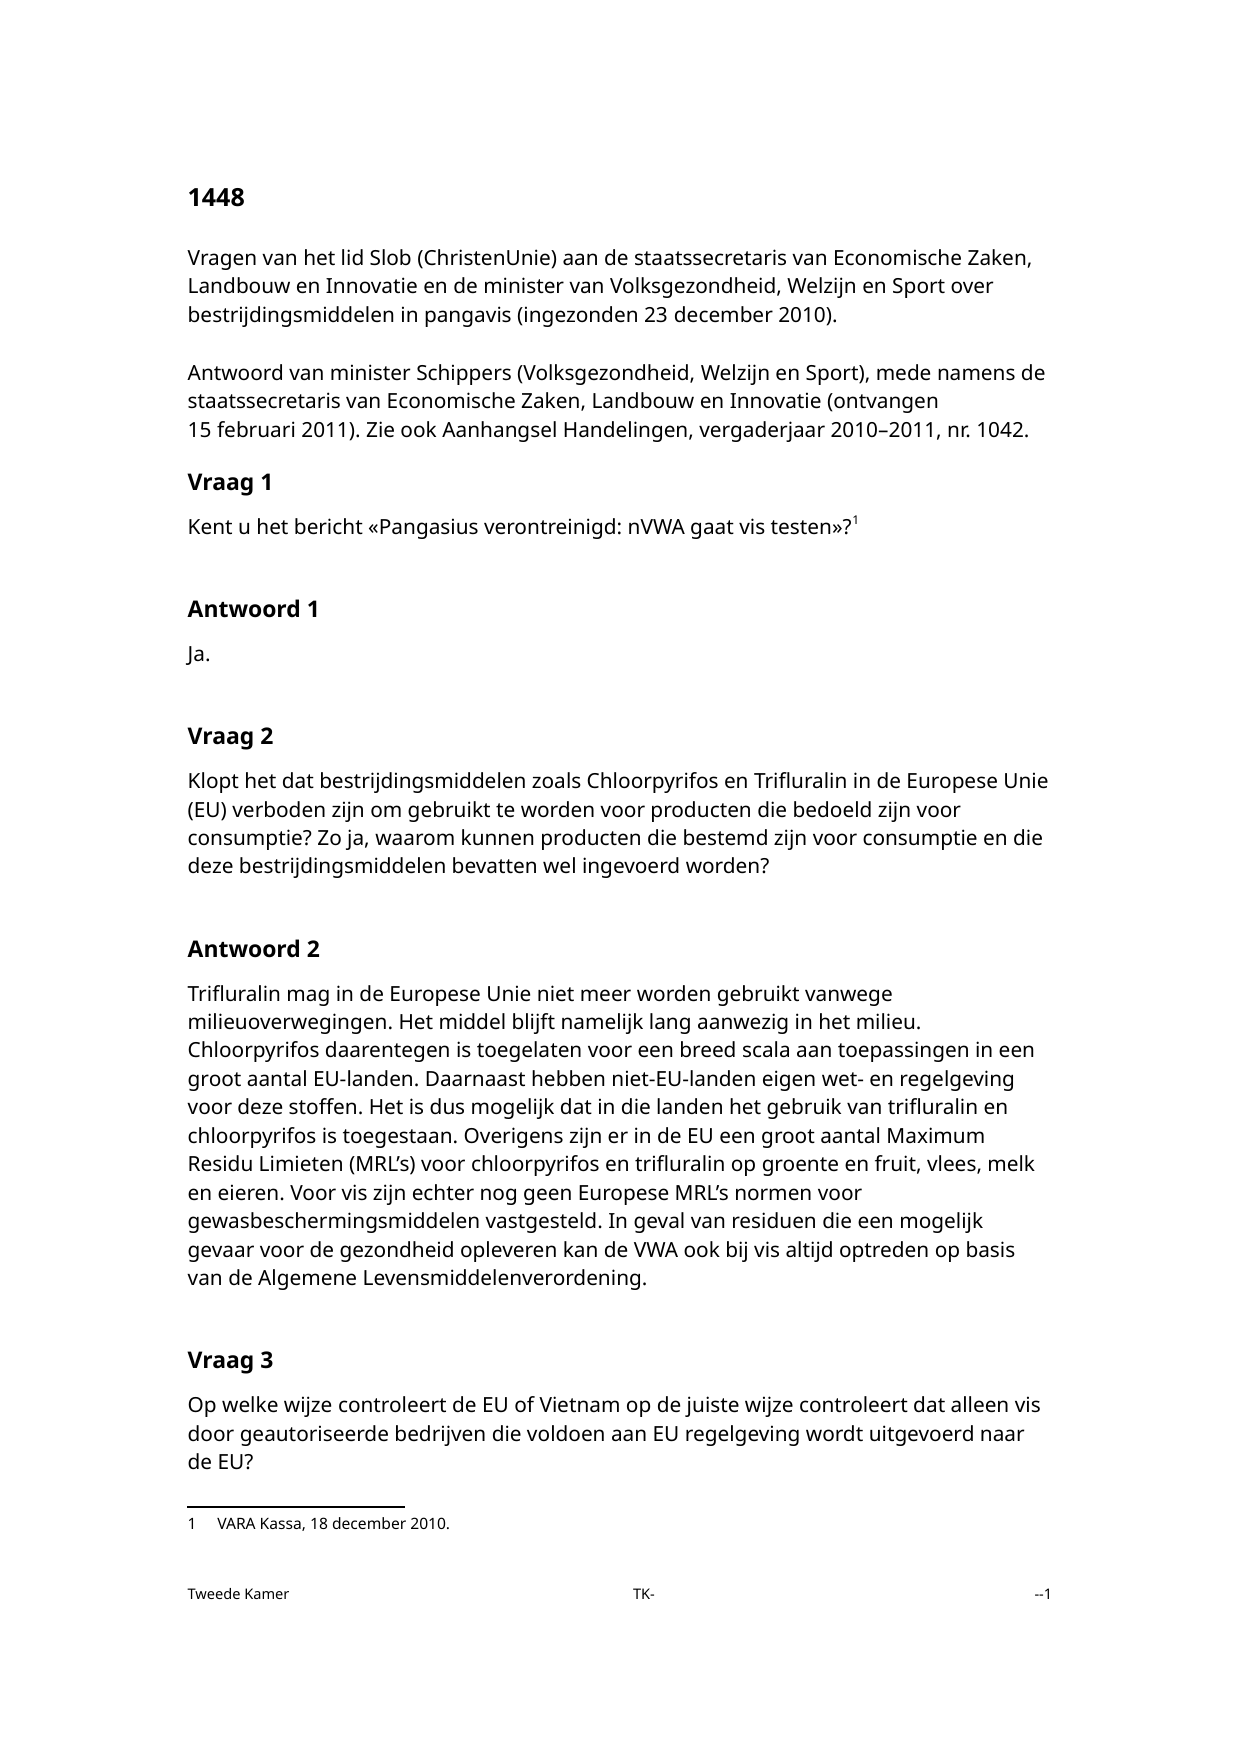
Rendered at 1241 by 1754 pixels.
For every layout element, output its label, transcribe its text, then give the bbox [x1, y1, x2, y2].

text Kent u het bericht «Pangasius verontreinigd: nVWA gaat vis testen»? [187, 512, 1053, 540]
subtitle Vraag 2 [187, 720, 1053, 751]
text Op welke wijze controleert de EU of Vietnam op de juiste wijze controleert dat alleen vis door geautoriseerde bedrijven die voldoen aan EU regelgeving wordt uitgevoerd naar de EU? [187, 1390, 1053, 1476]
text 1448 [187, 179, 1053, 213]
text Vragen van het lid Slob (ChristenUnie) aan de staatssecretaris van Economische Zaken, Landbouw en Innovatie en de minister van Volksgezondheid, Welzijn en Sport over bestrijdingsmiddelen in pangavis (ingezonden 23 december 2010). [187, 243, 1053, 328]
text VARA Kassa, 18 december 2010. [187, 1506, 1053, 1534]
subtitle Antwoord 2 [187, 932, 1053, 964]
subtitle Vraag 1 [187, 466, 1053, 497]
text Trifluralin mag in de Europese Unie niet meer worden gebruikt vanwege milieuoverwegingen. Het middel blijft namelijk lang aanwezig in het milieu. Chloorpyrifos daarentegen is toegelaten voor een breed scala aan toepassingen in een groot aantal EU-landen. Daarnaast hebben niet-EU-landen eigen wet- en regelgeving voor deze stoffen. Het is dus mogelijk dat in die landen het gebruik van trifluralin en chloorpyrifos is toegestaan. Overigens zijn er in de EU een groot aantal Maximum Residu Limieten (MRL’s) voor chloorpyrifos en trifluralin op groente en fruit, vlees, melk en eieren. Voor vis zijn echter nog geen Europese MRL’s normen voor gewasbeschermingsmiddelen vastgesteld. In geval van residuen die een mogelijk gevaar voor de gezondheid opleveren kan de VWA ook bij vis altijd optreden op basis van de Algemene Levensmiddelenverordening. [187, 979, 1053, 1292]
subtitle Vraag 3 [187, 1344, 1053, 1375]
subtitle Antwoord 1 [187, 593, 1053, 624]
text Klopt het dat bestrijdingsmiddelen zoals Chloorpyrifos en Trifluralin in de Europese Unie (EU) verboden zijn om gebruikt te worden voor producten die bedoeld zijn voor consumptie? Zo ja, waarom kunnen producten die bestemd zijn voor consumptie en die deze bestrijdingsmiddelen bevatten wel ingevoerd worden? [187, 766, 1053, 880]
text Ja. [187, 639, 1053, 667]
text Antwoord van minister Schippers (Volksgezondheid, Welzijn en Sport), mede namens de staatssecretaris van Economische Zaken, Landbouw en Innovatie (ontvangen 15 februari 2011). Zie ook Aanhangsel Handelingen, vergaderjaar 2010–2011, nr. 1042. [187, 358, 1053, 443]
